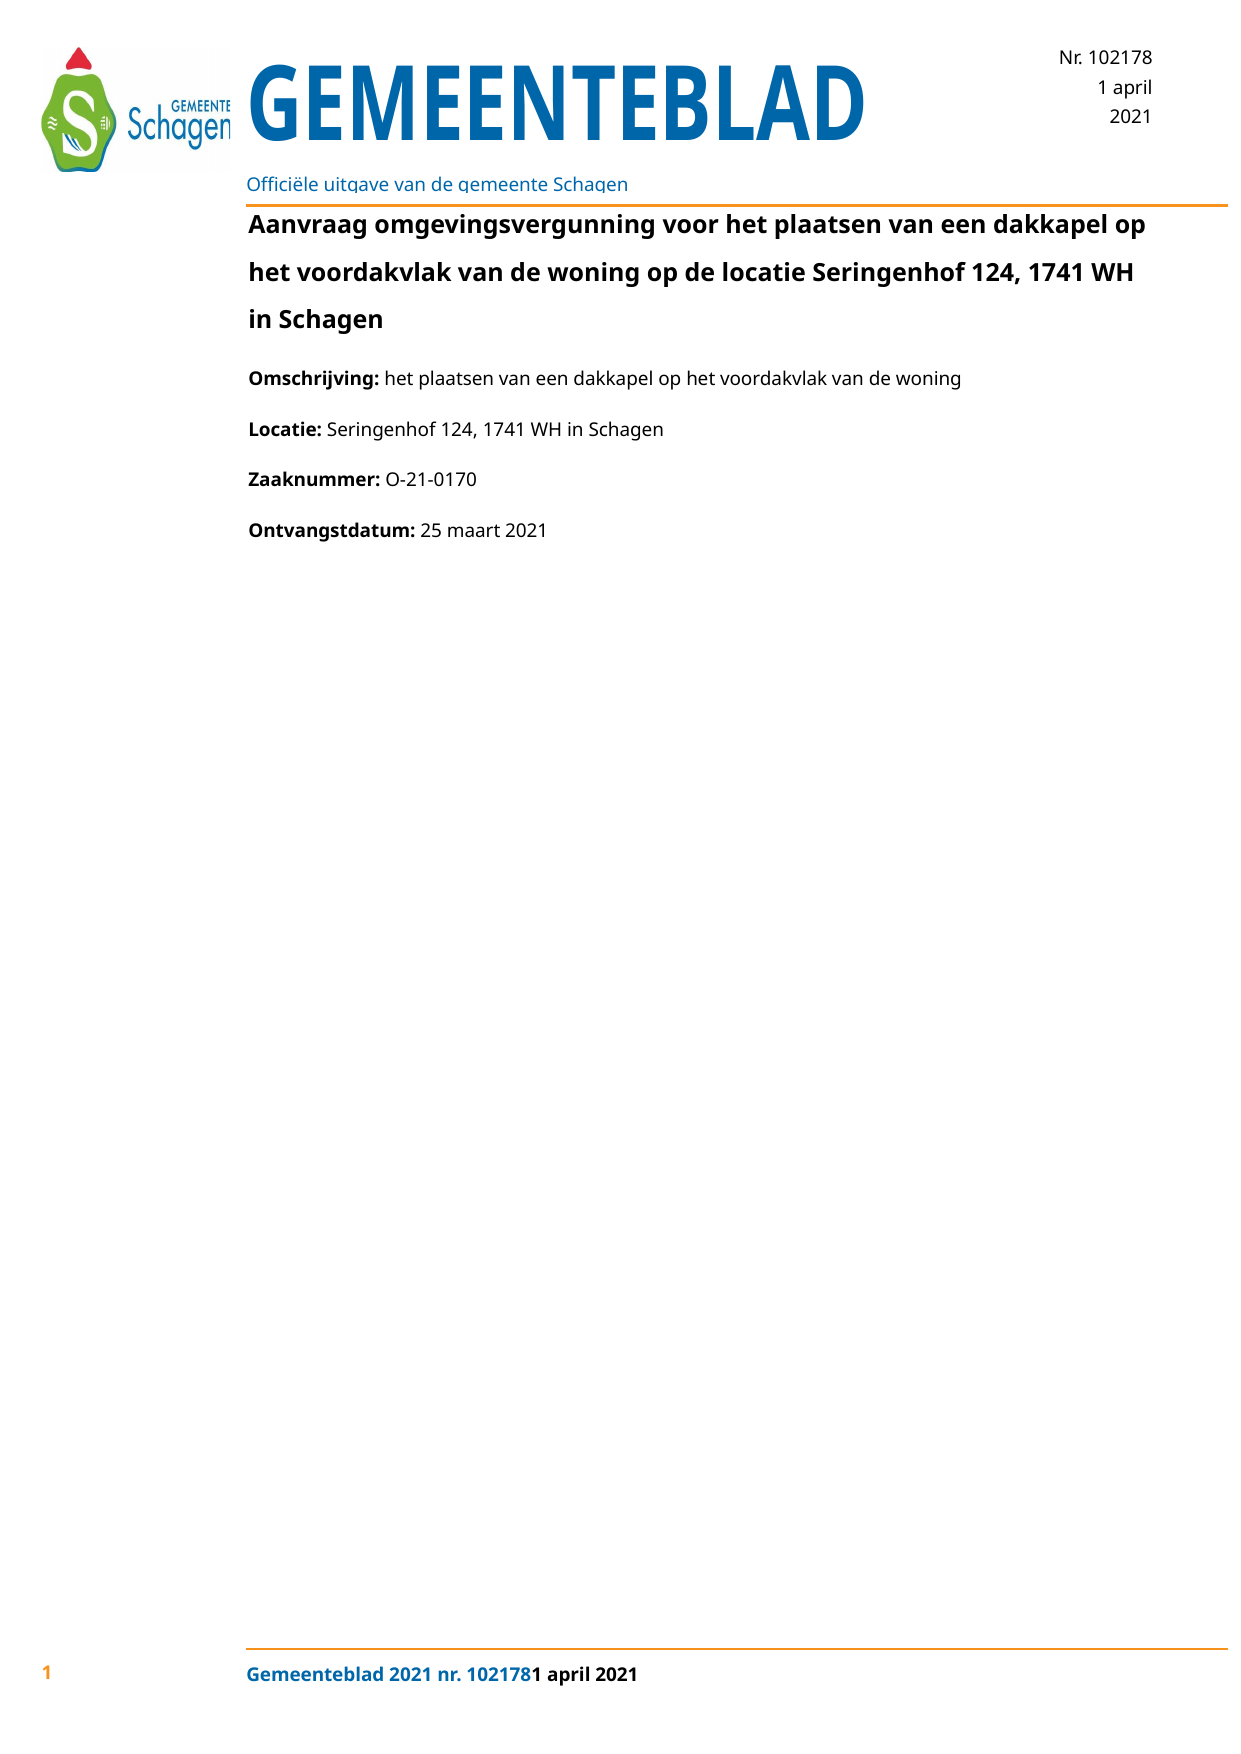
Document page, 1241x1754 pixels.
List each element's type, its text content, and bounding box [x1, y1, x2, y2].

text Aanvraag omgevingsvergunning voor het plaatsen van een dakkapel op het voordakvlak van de woning op de locatie Seringenhof 124, 1741 WH in Schagen [248, 207, 1152, 336]
text Omschrijving: het plaatsen van een dakkapel op het voordakvlak van de woning [248, 366, 1152, 391]
text Locatie: Seringenhof 124, 1741 WH in Schagen [248, 416, 1152, 442]
text Ontvangstdatum: 25 maart 2021 [248, 517, 1152, 542]
picture [41, 47, 231, 172]
text Zaaknummer: O-21-0170 [248, 466, 1152, 492]
